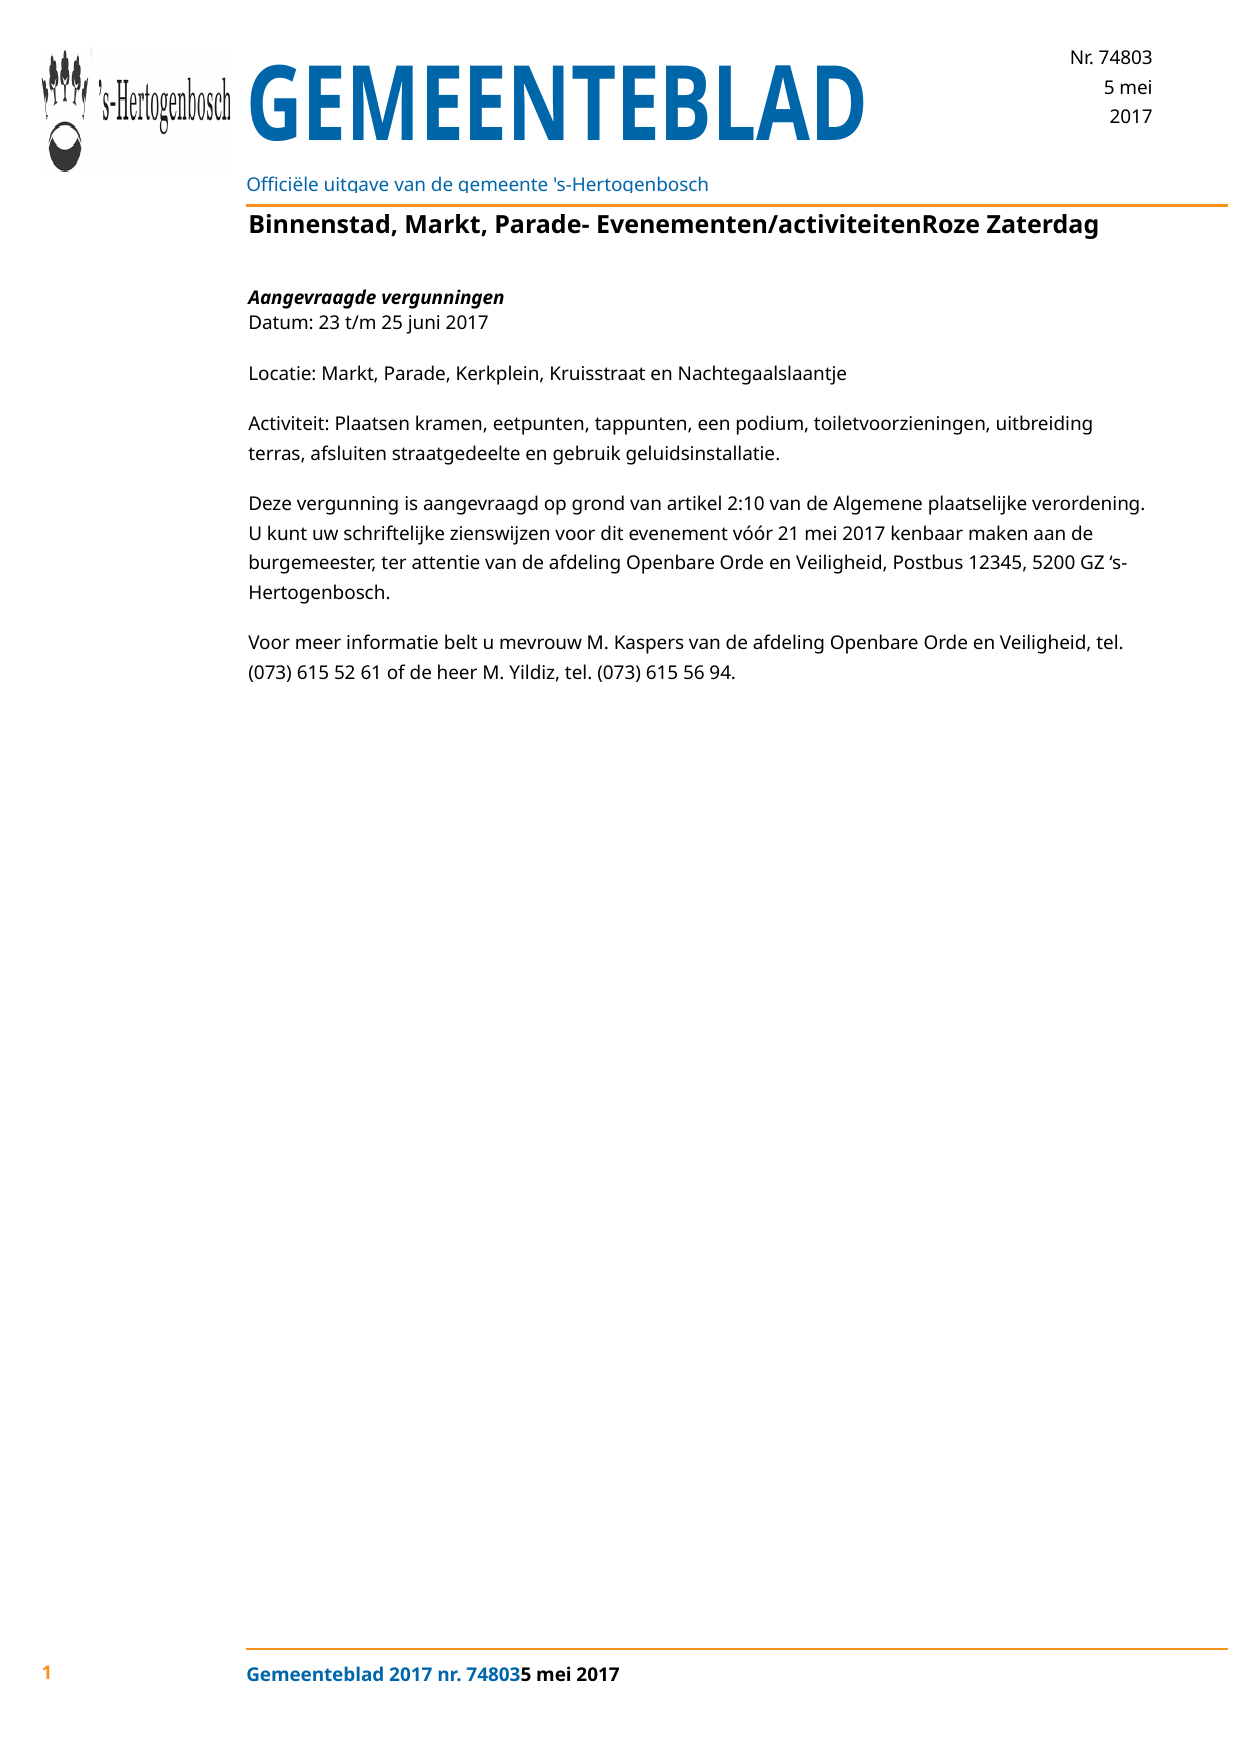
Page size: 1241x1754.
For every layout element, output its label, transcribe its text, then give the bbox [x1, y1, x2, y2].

text Locatie: Markt, Parade, Kerkplein, Kruisstraat en Nachtegaalslaantje [248, 360, 1152, 386]
text Binnenstad, Markt, Parade- Evenementen/activiteitenRoze Zaterdag [248, 207, 1152, 241]
text Datum: 23 t/m 25 juni 2017 [248, 309, 1152, 335]
text Activiteit: Plaatsen kramen, eetpunten, tappunten, een podium, toiletvoorzieningen, uitbreiding terras, afsluiten straatgedeelte en gebruik geluidsinstallatie. [248, 410, 1152, 466]
text Aangevraagde vergunningen [248, 284, 1152, 309]
picture [41, 47, 231, 172]
text Voor meer informatie belt u mevrouw M. Kaspers van de afdeling Openbare Orde en Veiligheid, tel. (073) 615 52 61 of de heer M. Yildiz, tel. (073) 615 56 94. [248, 629, 1152, 685]
text Deze vergunning is aangevraagd op grond van artikel 2:10 van de Algemene plaatselijke verordening. U kunt uw schriftelijke zienswijzen voor dit evenement vóór 21 mei 2017 kenbaar maken aan de burgemeester, ter attentie van de afdeling Openbare Orde en Veiligheid, Postbus 12345, 5200 GZ ‘s-Hertogenbosch. [248, 490, 1152, 605]
